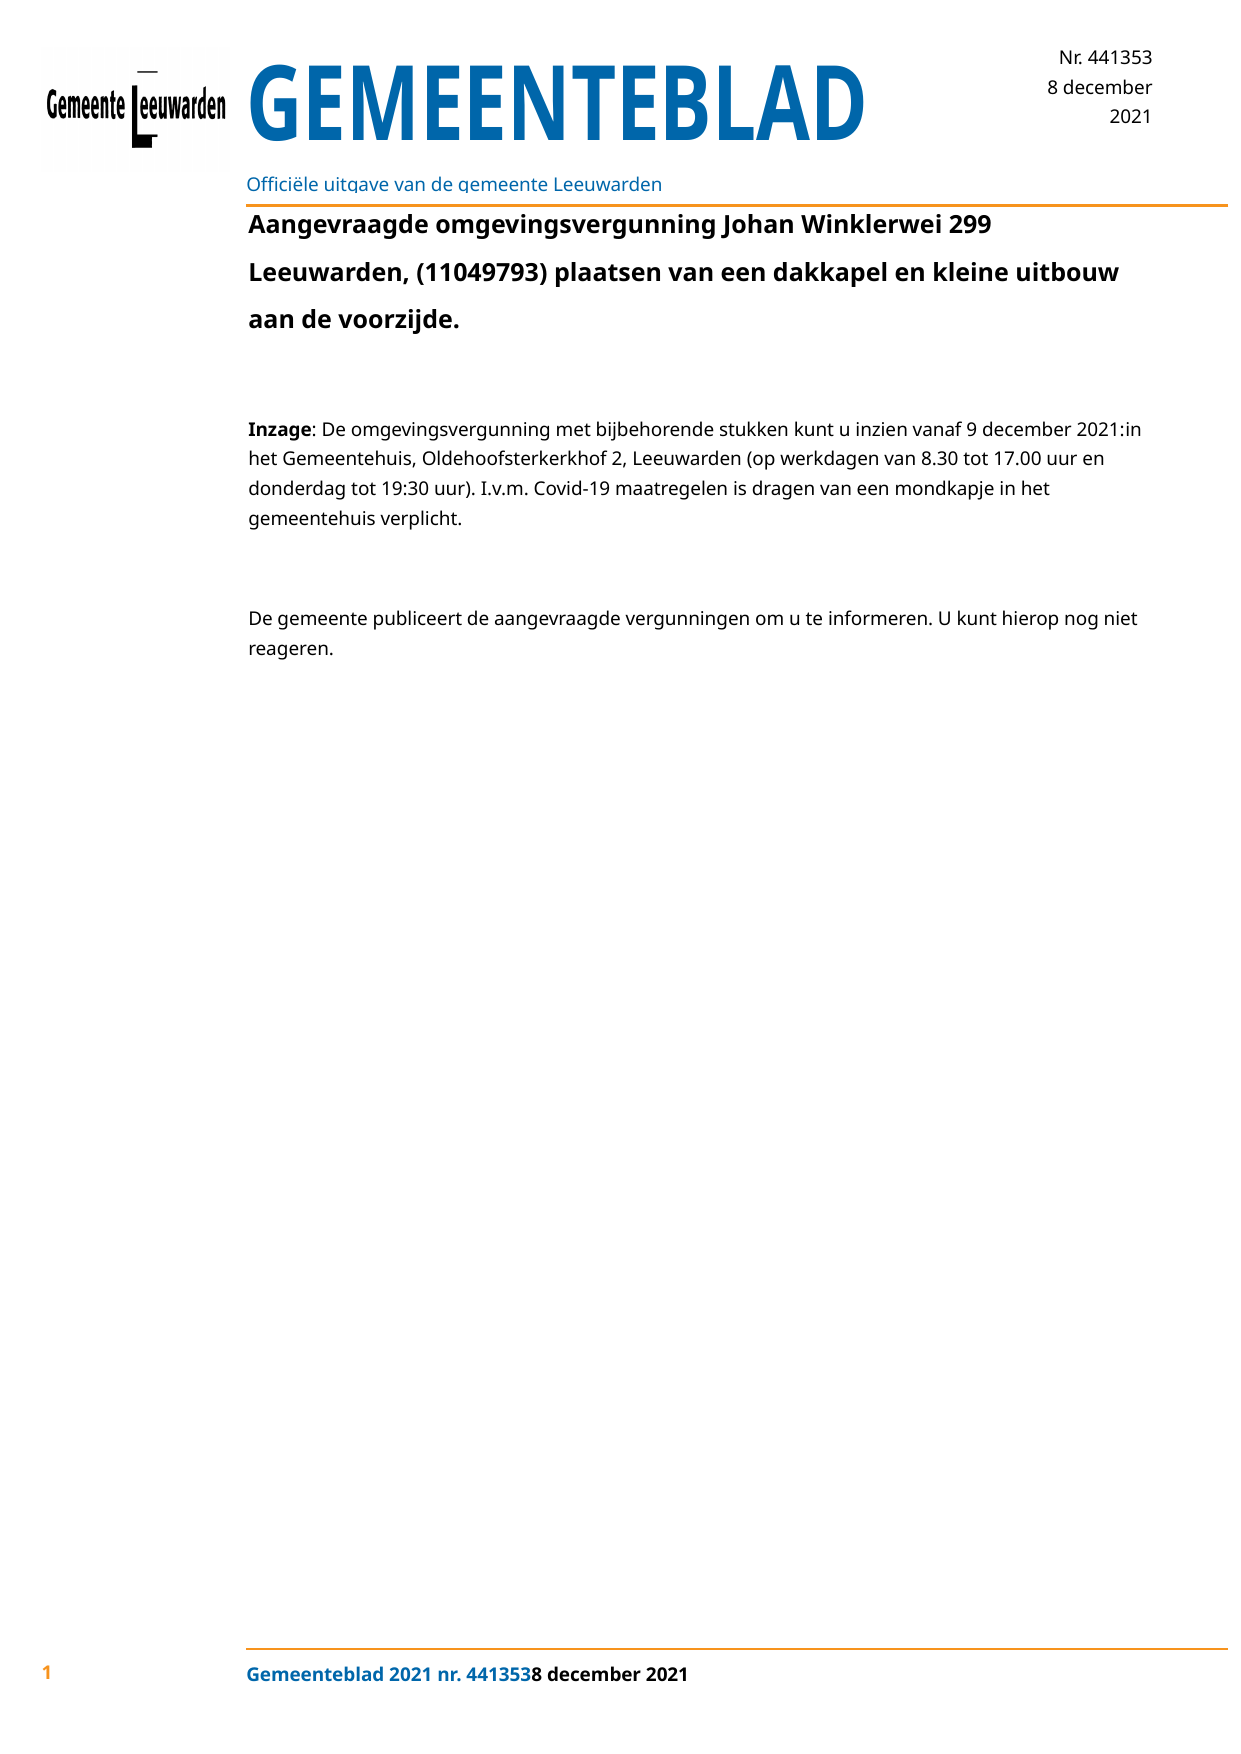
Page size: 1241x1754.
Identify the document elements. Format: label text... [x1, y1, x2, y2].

picture [41, 47, 231, 172]
text De gemeente publiceert de aangevraagde vergunningen om u te informeren. U kunt hierop nog niet reageren. [248, 606, 1152, 661]
text Aangevraagde omgevingsvergunning Johan Winklerwei 299 Leeuwarden, (11049793) plaatsen van een dakkapel en kleine uitbouw aan de voorzijde. [248, 207, 1152, 336]
text Inzage: De omgevingsvergunning met bijbehorende stukken kunt u inzien vanaf 9 december 2021:in het Gemeentehuis, Oldehoofsterkerkhof 2, Leeuwarden (op werkdagen van 8.30 tot 17.00 uur en donderdag tot 19:30 uur). I.v.m. Covid-19 maatregelen is dragen van een mondkapje in het gemeentehuis verplicht. [248, 416, 1152, 530]
